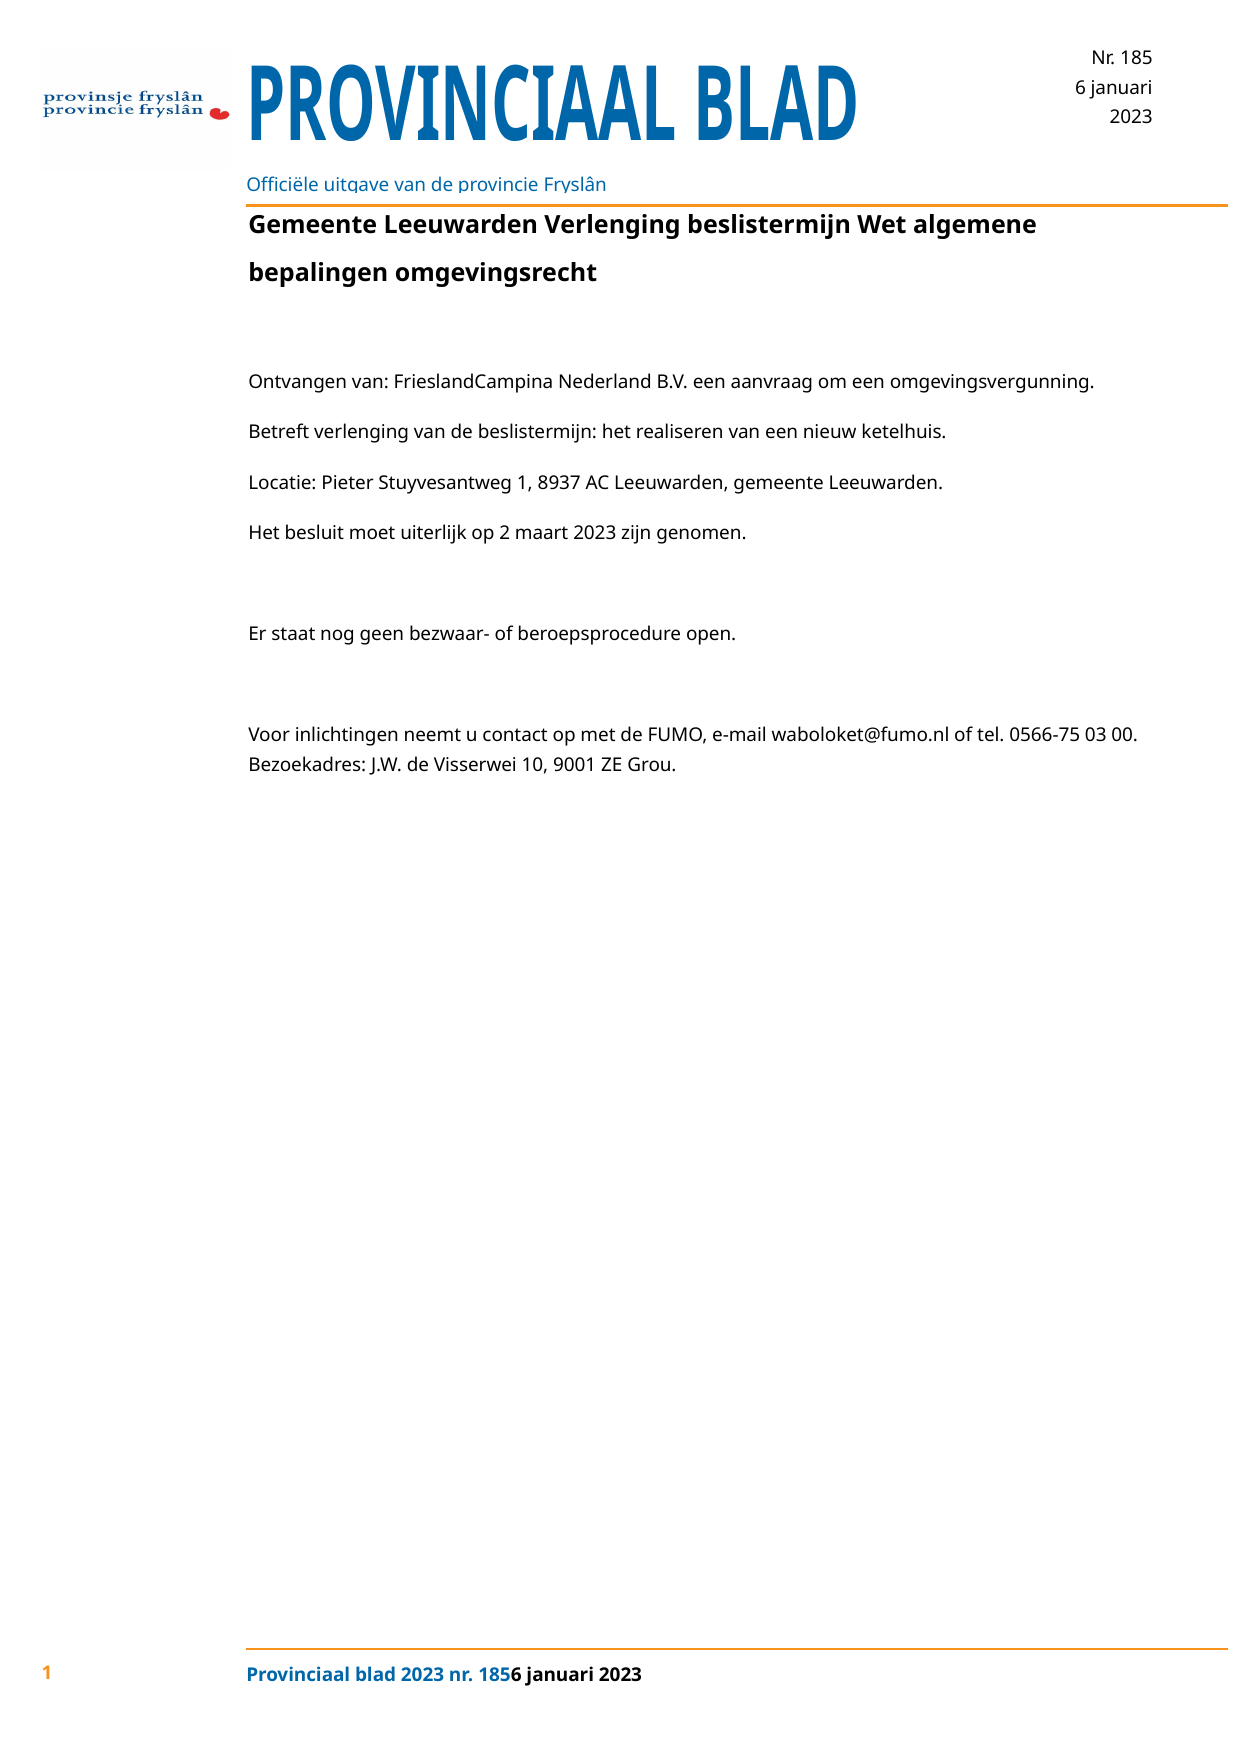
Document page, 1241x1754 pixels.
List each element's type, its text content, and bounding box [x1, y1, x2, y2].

picture [41, 47, 231, 172]
text Ontvangen van: FrieslandCampina Nederland B.V. een aanvraag om een omgevingsvergunning. [248, 368, 1152, 394]
text Gemeente Leeuwarden Verlenging beslistermijn Wet algemene bepalingen omgevingsrecht [248, 207, 1152, 288]
text Voor inlichtingen neemt u contact op met de FUMO, e-mail waboloket@fumo.nl of tel. 0566-75 03 00. Bezoekadres: J.W. de Visserwei 10, 9001 ZE Grou. [248, 721, 1152, 777]
text Betreft verlenging van de beslistermijn: het realiseren van een nieuw ketelhuis. [248, 419, 1152, 444]
text Er staat nog geen bezwaar- of beroepsprocedure open. [248, 620, 1152, 646]
text Het besluit moet uiterlijk op 2 maart 2023 zijn genomen. [248, 519, 1152, 545]
text Locatie: Pieter Stuyvesantweg 1, 8937 AC Leeuwarden, gemeente Leeuwarden. [248, 469, 1152, 495]
